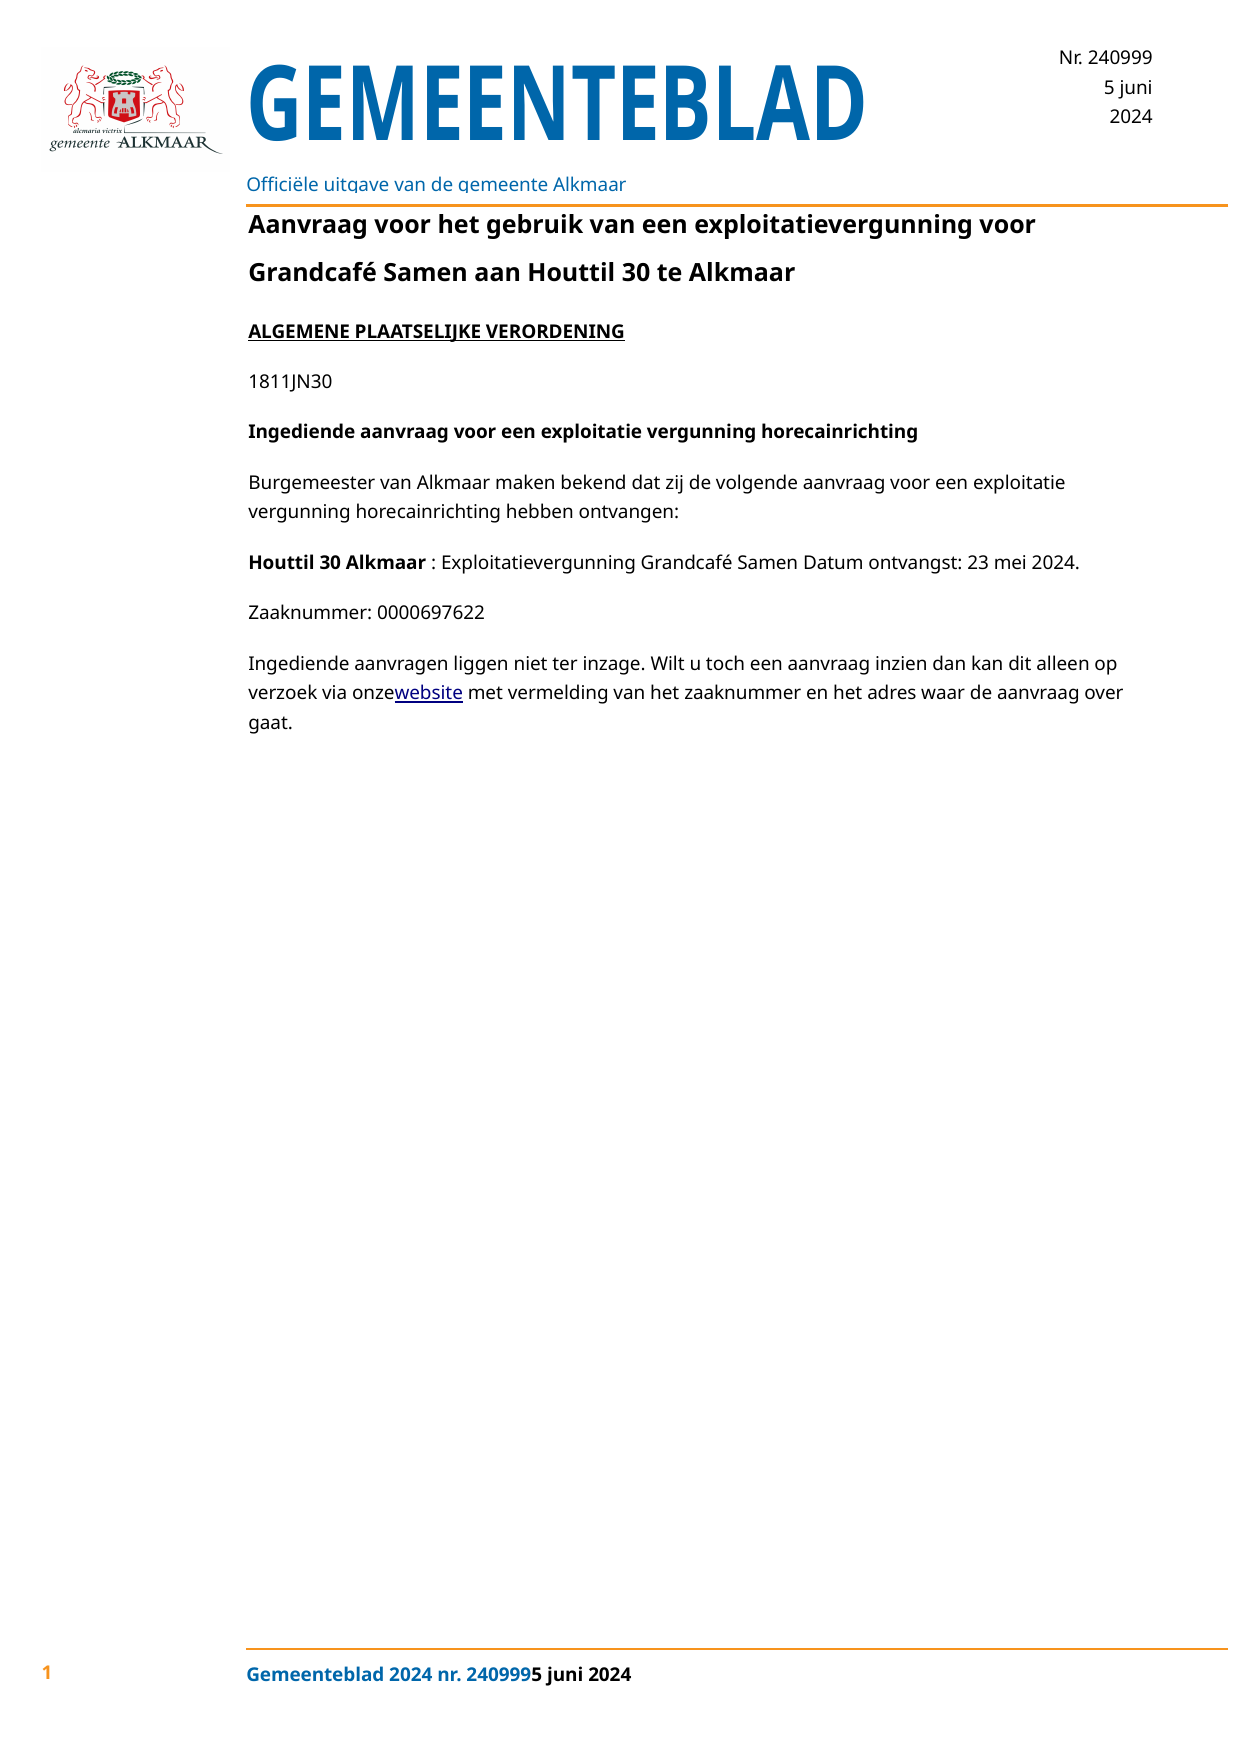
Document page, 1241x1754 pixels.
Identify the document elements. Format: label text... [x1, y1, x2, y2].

text Zaaknummer: 0000697622 [248, 599, 1152, 625]
text ALGEMENE PLAATSELIJKE VERORDENING [248, 318, 1152, 344]
text Aanvraag voor het gebruik van een exploitatievergunning voor Grandcafé Samen aan Houttil 30 te Alkmaar [248, 207, 1152, 288]
text Ingediende aanvraag voor een exploitatie vergunning horecainrichting [248, 419, 1152, 444]
text 1811JN30 [248, 368, 1152, 394]
text Houttil 30 Alkmaar : Exploitatievergunning Grandcafé Samen Datum ontvangst: 23 mei 2024. [248, 549, 1152, 575]
picture [41, 47, 231, 172]
text Burgemeester van Alkmaar maken bekend dat zij de volgende aanvraag voor een exploitatie vergunning horecainrichting hebben ontvangen: [248, 469, 1152, 524]
text Ingediende aanvragen liggen niet ter inzage. Wilt u toch een aanvraag inzien dan kan dit alleen op verzoek via onzewebsite met vermelding van het zaaknummer en het adres waar de aanvraag over gaat. [248, 650, 1152, 735]
